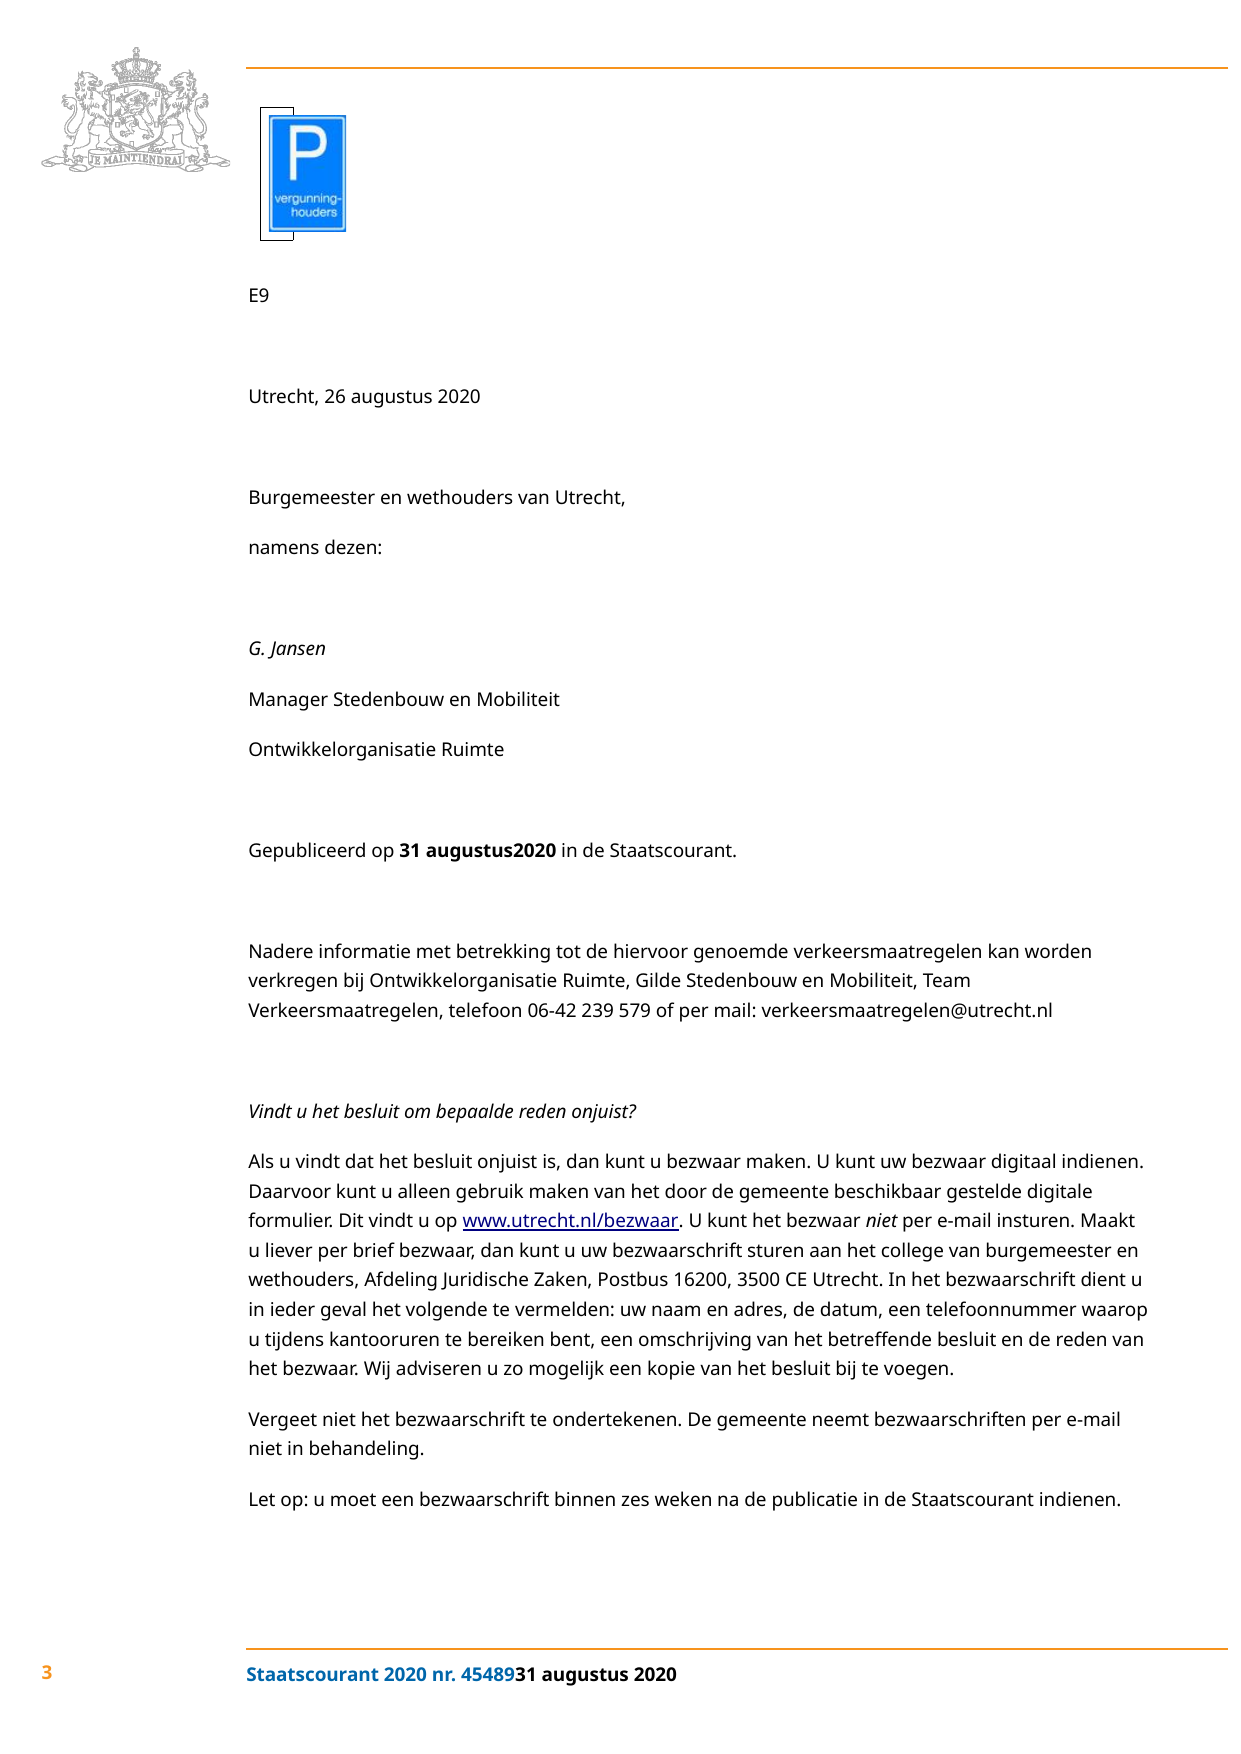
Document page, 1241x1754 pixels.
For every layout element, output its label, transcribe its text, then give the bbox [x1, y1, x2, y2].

text E9 [248, 282, 1152, 308]
text Gepubliceerd op 31 augustus2020 in de Staatscourant. [248, 837, 1152, 863]
text G. Jansen [248, 635, 1152, 661]
text Ontwikkelorganisatie Ruimte [248, 736, 1152, 762]
text namens dezen: [248, 534, 1152, 560]
text Vindt u het besluit om bepaalde reden onjuist? [248, 1098, 1152, 1124]
picture [41, 47, 231, 172]
text Manager Stedenbouw en Mobiliteit [248, 686, 1152, 712]
text Nadere informatie met betrekking tot de hiervoor genoemde verkeersmaatregelen kan worden verkregen bij Ontwikkelorganisatie Ruimte, Gilde Stedenbouw en Mobiliteit, Team Verkeersmaatregelen, telefoon 06-42 239 579 of per mail: verkeersmaatregelen@utrecht.nl [248, 938, 1152, 1023]
text Utrecht, 26 augustus 2020 [248, 383, 1152, 409]
picture [268, 115, 347, 232]
text Als u vindt dat het besluit onjuist is, dan kunt u bezwaar maken. U kunt uw bezwaar digitaal indienen. Daarvoor kunt u alleen gebruik maken van het door de gemeente beschikbaar gestelde digitale formulier. Dit vindt u op www.utrecht.nl/bezwaar. U kunt het bezwaar niet per e-mail insturen. Maakt u liever per brief bezwaar, dan kunt u uw bezwaarschrift sturen aan het college van burgemeester en wethouders, Afdeling Juridische Zaken, Postbus 16200, 3500 CE Utrecht. In het bezwaarschrift dient u in ieder geval het volgende te vermelden: uw naam en adres, de datum, een telefoonnummer waarop u tijdens kantooruren te bereiken bent, een omschrijving van het betreffende besluit en de reden van het bezwaar. Wij adviseren u zo mogelijk een kopie van het besluit bij te voegen. [248, 1148, 1152, 1381]
text Burgemeester en wethouders van Utrecht, [248, 484, 1152, 510]
text Vergeet niet het bezwaarschrift te ondertekenen. De gemeente neemt bezwaarschriften per e-mail niet in behandeling. [248, 1406, 1152, 1461]
text Let op: u moet een bezwaarschrift binnen zes weken na de publicatie in de Staatscourant indienen. [248, 1486, 1152, 1512]
